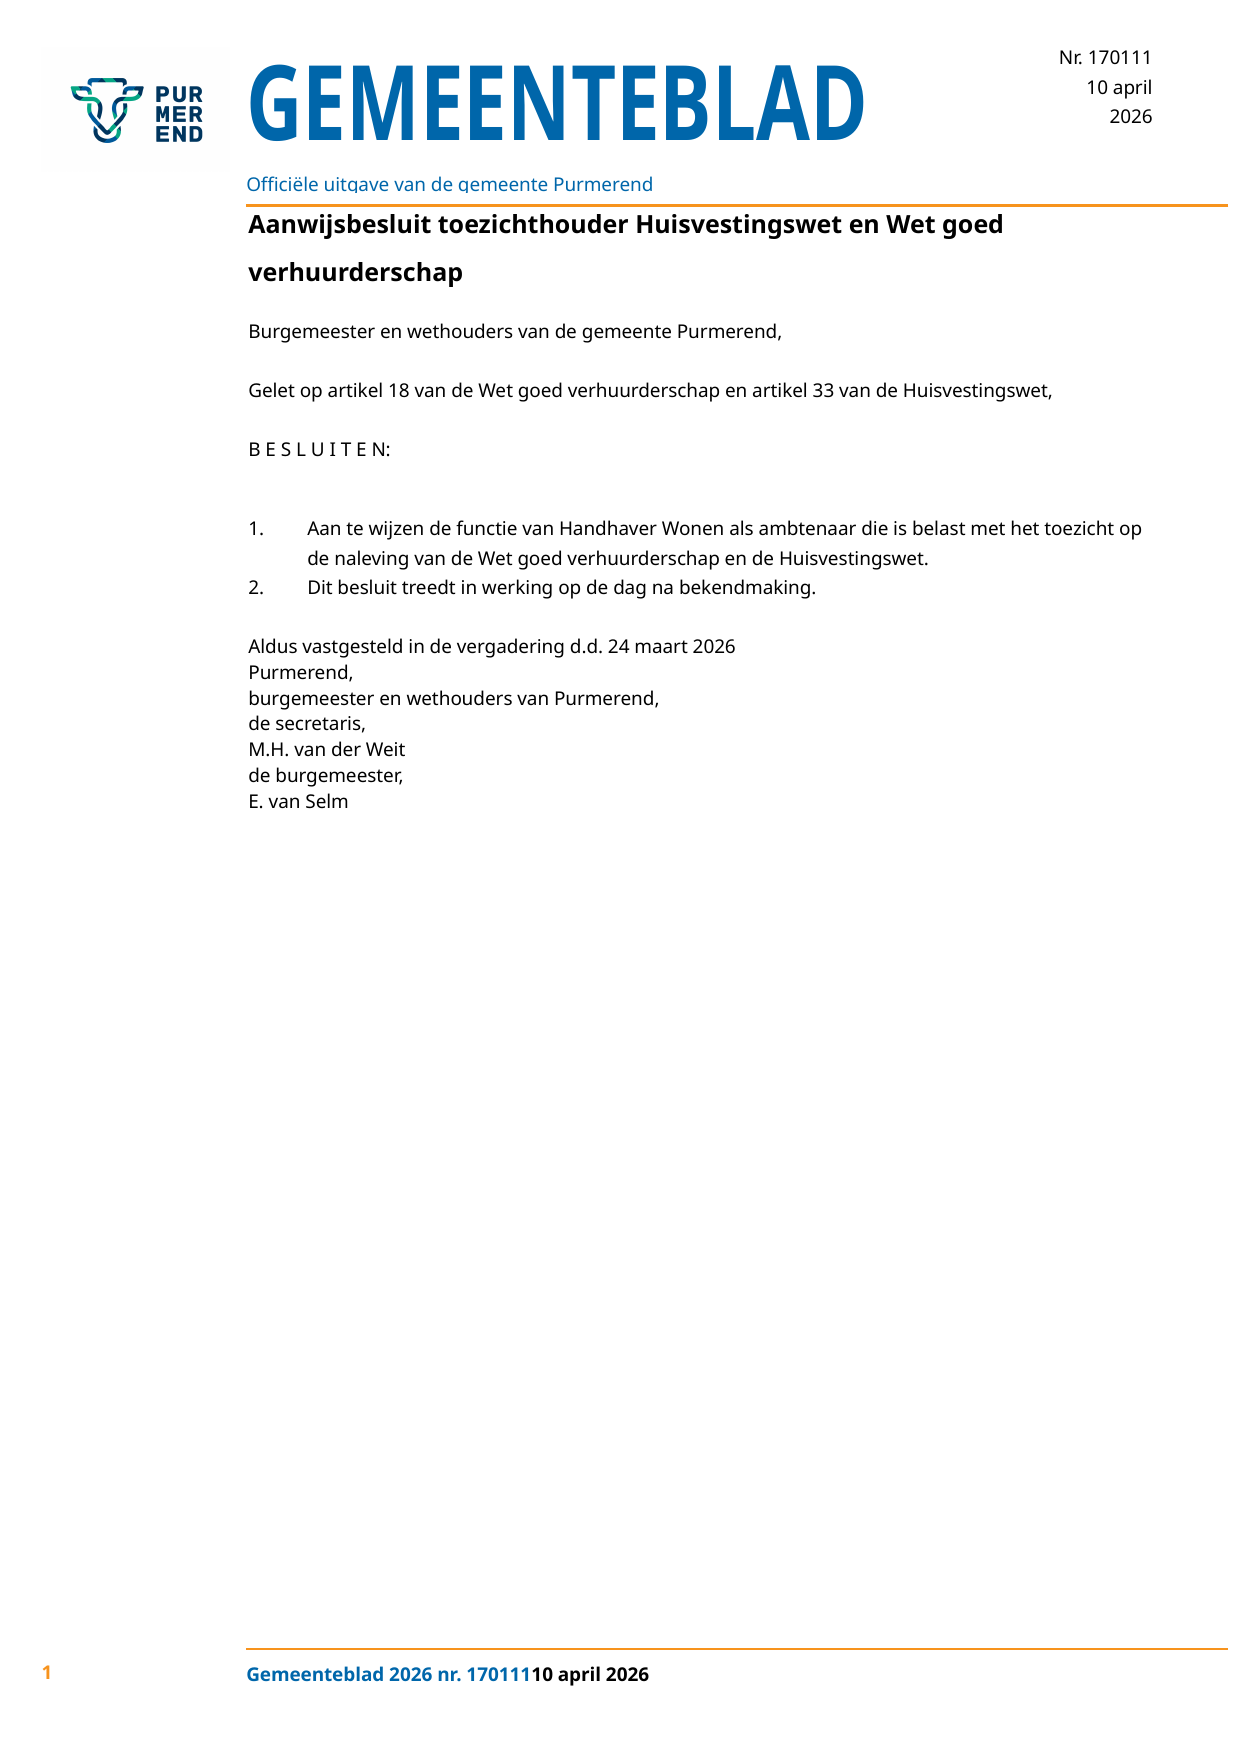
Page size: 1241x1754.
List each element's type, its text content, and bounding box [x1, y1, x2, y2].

text Aldus vastgesteld in de vergadering d.d. 24 maart 2026 [248, 633, 1152, 659]
text de burgemeester, [248, 762, 1152, 788]
text Gelet op artikel 18 van de Wet goed verhuurderschap en artikel 33 van de Huisvestingswet, [248, 377, 1152, 403]
text Burgemeester en wethouders van de gemeente Purmerend, [248, 318, 1152, 344]
picture [41, 47, 231, 172]
list Aan te wijzen de functie van Handhaver Wonen als ambtenaar die is belast met het toezicht op de naleving van de Wet goed verhuurderschap en de Huisvestingswet. [248, 515, 1152, 570]
text Aanwijsbesluit toezichthouder Huisvestingswet en Wet goed verhuurderschap [248, 207, 1152, 288]
text E. van Selm [248, 788, 1152, 813]
text M.H. van der Weit [248, 736, 1152, 762]
text de secretaris, [248, 711, 1152, 736]
list Dit besluit treedt in werking op de dag na bekendmaking. [248, 574, 1152, 600]
text Purmerend, [248, 659, 1152, 685]
text B E S L U I T E N: [248, 436, 1152, 462]
text burgemeester en wethouders van Purmerend, [248, 685, 1152, 711]
